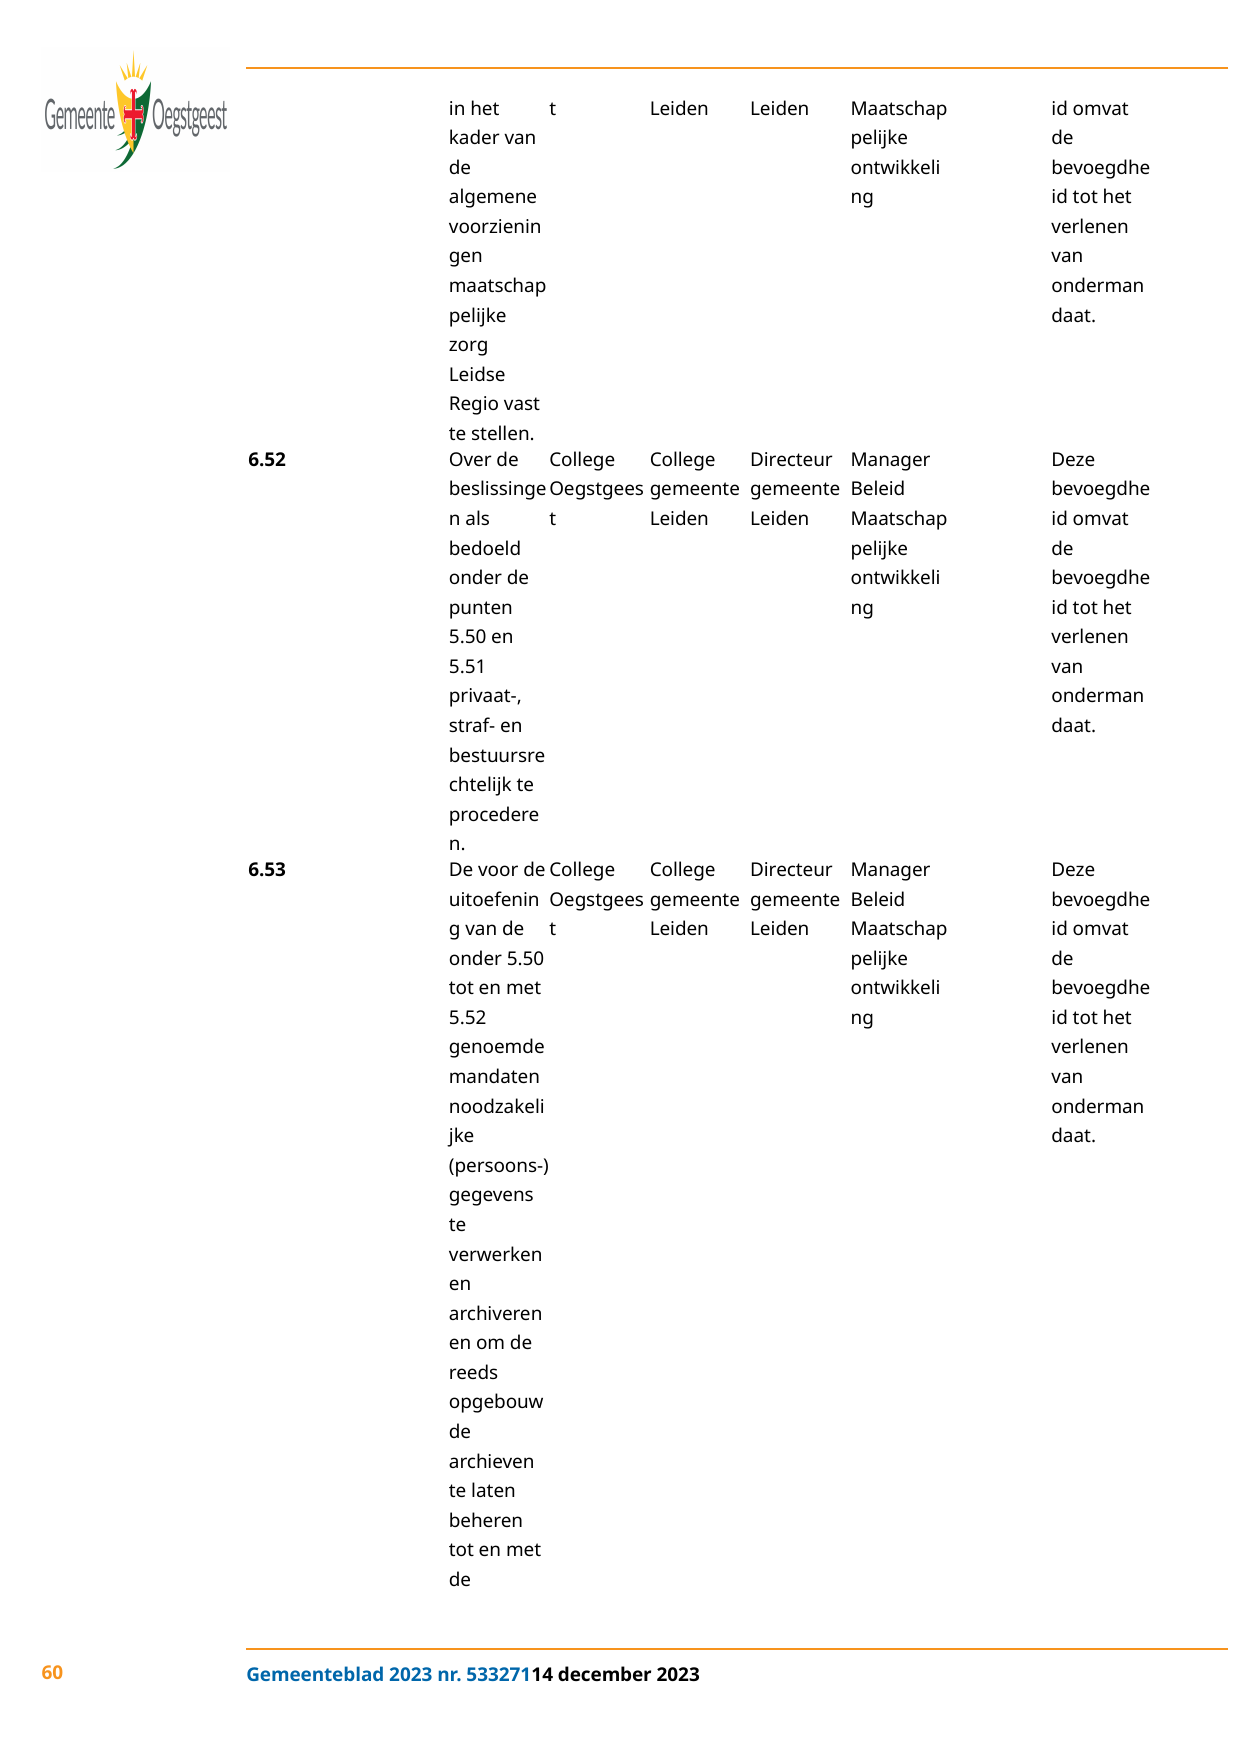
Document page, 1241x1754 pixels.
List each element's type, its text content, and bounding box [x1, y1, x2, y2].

picture [41, 47, 231, 172]
table_cell College Oegstgeest [549, 446, 649, 856]
table_cell 6.52 [248, 446, 348, 856]
table_cell Maatschappelijke ontwikkeling [850, 95, 951, 446]
table_cell Deze bevoegdheid omvat de bevoegdheid tot het verlenen van ondermandaat. [1051, 856, 1152, 1592]
table_cell College gemeente Leiden [650, 856, 750, 1592]
table_cell College Oegstgeest [549, 856, 649, 1592]
table_cell in het kader van de algemene voorzieningen maatschappelijke zorg Leidse Regio vast te stellen. [449, 95, 549, 446]
table_cell [951, 856, 1051, 1592]
table_cell Directeur gemeente Leiden [750, 446, 850, 856]
table_cell Manager Beleid Maatschappelijke ontwikkeling [850, 446, 951, 856]
table_cell De voor de uitoefening van de onder 5.50 tot en met 5.52 genoemde mandaten noodzakelijke (persoons-)gegevens te verwerken en archiveren en om de reeds opgebouwde archieven te laten beheren tot en met de [449, 856, 549, 1592]
table_cell Leiden [750, 95, 850, 446]
table_cell Leiden [650, 95, 750, 446]
table_cell t [549, 95, 649, 446]
table_cell Deze bevoegdheid omvat de bevoegdheid tot het verlenen van ondermandaat. [1051, 446, 1152, 856]
table_cell Manager Beleid Maatschappelijke ontwikkeling [850, 856, 951, 1592]
table_cell Directeur gemeente Leiden [750, 856, 850, 1592]
table_cell [348, 95, 449, 446]
table_cell [348, 856, 449, 1592]
table_cell [348, 446, 449, 856]
table_cell [951, 95, 1051, 446]
table_cell Over de beslissingen als bedoeld onder de punten 5.50 en 5.51 privaat-, straf- en bestuursrechtelijk te procederen. [449, 446, 549, 856]
table_cell [951, 446, 1051, 856]
table_cell id omvat de bevoegdheid tot het verlenen van ondermandaat. [1051, 95, 1152, 446]
table_cell 6.53 [248, 856, 348, 1592]
table_cell [248, 95, 348, 446]
table_cell College gemeente Leiden [650, 446, 750, 856]
